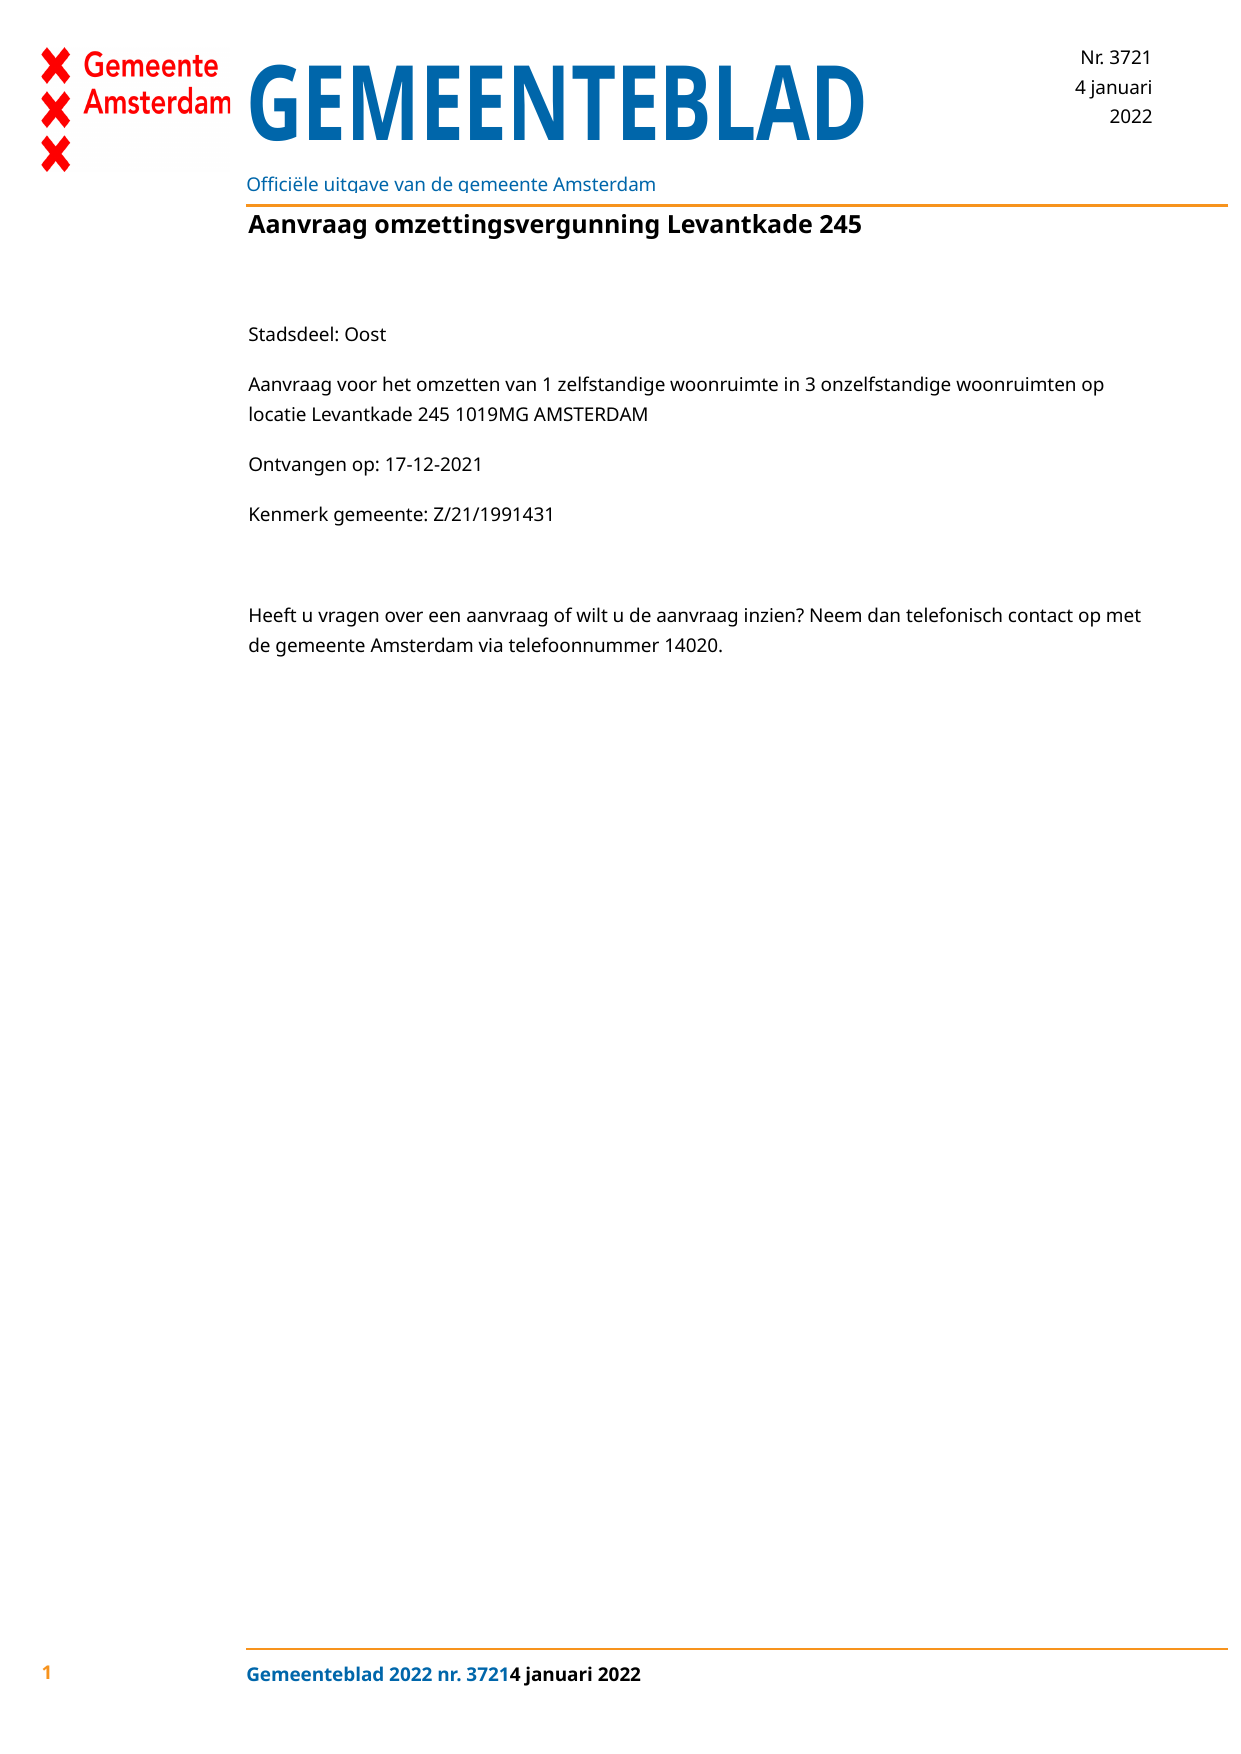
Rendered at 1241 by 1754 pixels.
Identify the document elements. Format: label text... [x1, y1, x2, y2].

text Stadsdeel: Oost [248, 321, 1152, 346]
picture [41, 47, 231, 172]
text Ontvangen op: 17-12-2021 [248, 451, 1152, 477]
text Heeft u vragen over een aanvraag of wilt u de aanvraag inzien? Neem dan telefonisch contact op met de gemeente Amsterdam via telefoonnummer 14020. [248, 602, 1152, 658]
text Aanvraag voor het omzetten van 1 zelfstandige woonruimte in 3 onzelfstandige woonruimten op locatie Levantkade 245 1019MG AMSTERDAM [248, 371, 1152, 426]
text Aanvraag omzettingsvergunning Levantkade 245 [248, 207, 1152, 241]
text Kenmerk gemeente: Z/21/1991431 [248, 502, 1152, 527]
